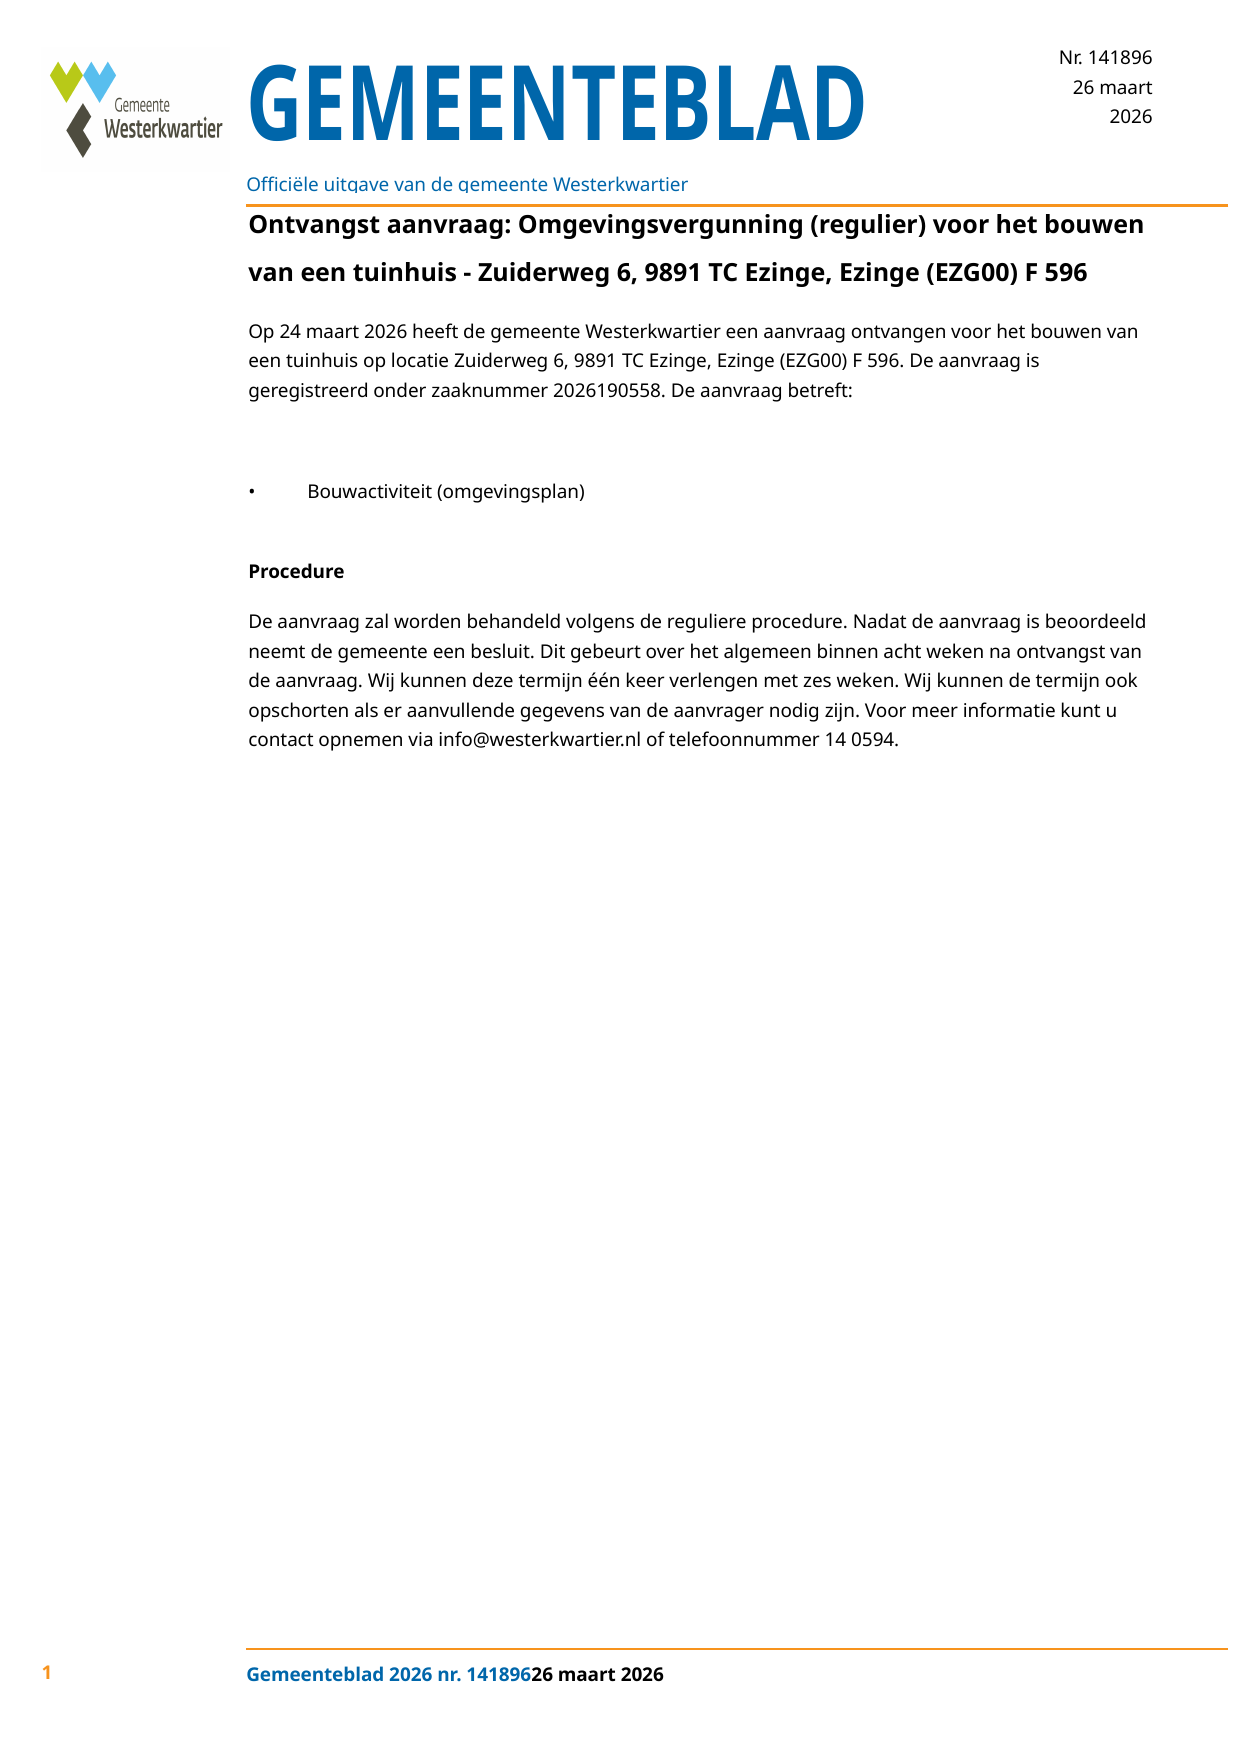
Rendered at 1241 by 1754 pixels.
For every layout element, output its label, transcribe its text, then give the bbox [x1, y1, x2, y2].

text Ontvangst aanvraag: Omgevingsvergunning (regulier) voor het bouwen van een tuinhuis - Zuiderweg 6, 9891 TC Ezinge, Ezinge (EZG00) F 596 [248, 207, 1152, 288]
text Op 24 maart 2026 heeft de gemeente Westerkwartier een aanvraag ontvangen voor het bouwen van een tuinhuis op locatie Zuiderweg 6, 9891 TC Ezinge, Ezinge (EZG00) F 596. De aanvraag is geregistreerd onder zaaknummer 2026190558. De aanvraag betreft: [248, 318, 1152, 403]
list Bouwactiviteit (omgevingsplan) [248, 478, 1152, 504]
text De aanvraag zal worden behandeld volgens de reguliere procedure. Nadat de aanvraag is beoordeeld neemt de gemeente een besluit. Dit gebeurt over het algemeen binnen acht weken na ontvangst van de aanvraag. Wij kunnen deze termijn één keer verlengen met zes weken. Wij kunnen de termijn ook opschorten als er aanvullende gegevens van de aanvrager nodig zijn. Voor meer informatie kunt u contact opnemen via info@westerkwartier.nl of telefoonnummer 14 0594. [248, 608, 1152, 752]
picture [41, 47, 231, 172]
text Procedure [248, 558, 1152, 584]
